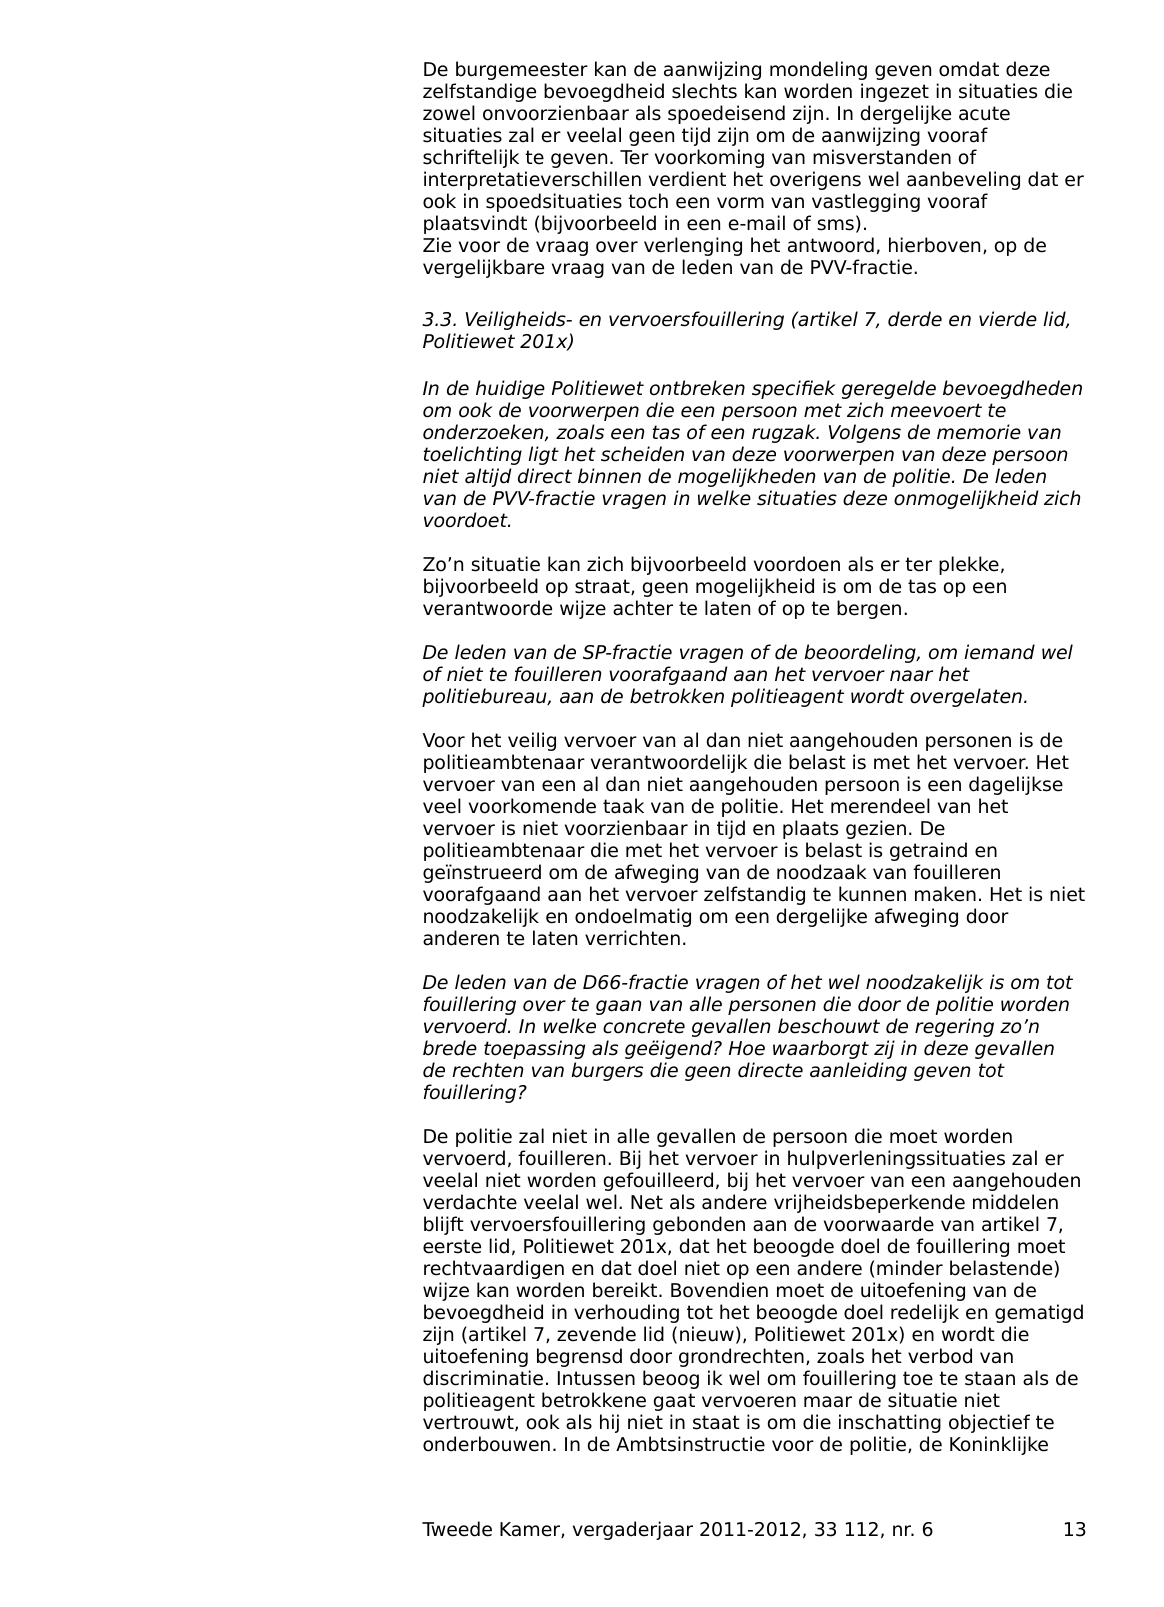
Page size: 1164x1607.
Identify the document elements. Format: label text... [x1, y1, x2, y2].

text Zo’n situatie kan zich bijvoorbeeld voordoen als er ter plekke, bijvoorbeeld op straat, geen mogelijkheid is om de tas op een verantwoorde wijze achter te laten of op te bergen. [422, 554, 1087, 620]
subtitle 3.3. Veiligheids- en vervoersfouillering (artikel 7, derde en vierde lid, Politiewet 201x) [422, 309, 1087, 353]
text De politie zal niet in alle gevallen de persoon die moet worden vervoerd, fouilleren. Bij het vervoer in hulpverleningssituaties zal er veelal niet worden gefouilleerd, bij het vervoer van een aangehouden verdachte veelal wel. Net als andere vrijheidsbeperkende middelen blijft vervoersfouillering gebonden aan de voorwaarde van artikel 7, eerste lid, Politiewet 201x, dat het beoogde doel de fouillering moet rechtvaardigen en dat doel niet op een andere (minder belastende) wijze kan worden bereikt. Bovendien moet de uitoefening van de bevoegdheid in verhouding tot het beoogde doel redelijk en gematigd zijn (artikel 7, zevende lid (nieuw), Politiewet 201x) en wordt die uitoefening begrensd door grondrechten, zoals het verbod van discriminatie. Intussen beoog ik wel om fouillering toe te staan als de politieagent betrokkene gaat vervoeren maar de situatie niet vertrouwt, ook als hij niet in staat is om die inschatting objectief te onderbouwen. In de Ambtsinstructie voor de politie, de Koninklijke [422, 1126, 1087, 1456]
text De leden van de SP-fractie vragen of de beoordeling, om iemand wel of niet te fouilleren voorafgaand aan het vervoer naar het politiebureau, aan de betrokken politieagent wordt overgelaten. [422, 642, 1087, 708]
text De burgemeester kan de aanwijzing mondeling geven omdat deze zelfstandige bevoegdheid slechts kan worden ingezet in situaties die zowel onvoorzienbaar als spoedeisend zijn. In dergelijke acute situaties zal er veelal geen tijd zijn om de aanwijzing vooraf schriftelijk te geven. Ter voorkoming van misverstanden of interpretatieverschillen verdient het overigens wel aanbeveling dat er ook in spoedsituaties toch een vorm van vastlegging vooraf plaatsvindt (bijvoorbeeld in een e-mail of sms). [422, 59, 1087, 235]
text Zie voor de vraag over verlenging het antwoord, hierboven, op de vergelijkbare vraag van de leden van de PVV-fractie. [422, 235, 1087, 279]
text De leden van de D66-fractie vragen of het wel noodzakelijk is om tot fouillering over te gaan van alle personen die door de politie worden vervoerd. In welke concrete gevallen beschouwt de regering zo’n brede toepassing als geëigend? Hoe waarborgt zij in deze gevallen de rechten van burgers die geen directe aanleiding geven tot fouillering? [422, 972, 1087, 1104]
text Voor het veilig vervoer van al dan niet aangehouden personen is de politieambtenaar verantwoordelijk die belast is met het vervoer. Het vervoer van een al dan niet aangehouden persoon is een dagelijkse veel voorkomende taak van de politie. Het merendeel van het vervoer is niet voorzienbaar in tijd en plaats gezien. De politieambtenaar die met het vervoer is belast is getraind en geïnstrueerd om de afweging van de noodzaak van fouilleren voorafgaand aan het vervoer zelfstandig te kunnen maken. Het is niet noodzakelijk en ondoelmatig om een dergelijke afweging door anderen te laten verrichten. [422, 730, 1087, 950]
text In de huidige Politiewet ontbreken specifiek geregelde bevoegdheden om ook de voorwerpen die een persoon met zich meevoert te onderzoeken, zoals een tas of een rugzak. Volgens de memorie van toelichting ligt het scheiden van deze voorwerpen van deze persoon niet altijd direct binnen de mogelijkheden van de politie. De leden van de PVV-fractie vragen in welke situaties deze onmogelijkheid zich voordoet. [422, 378, 1087, 532]
